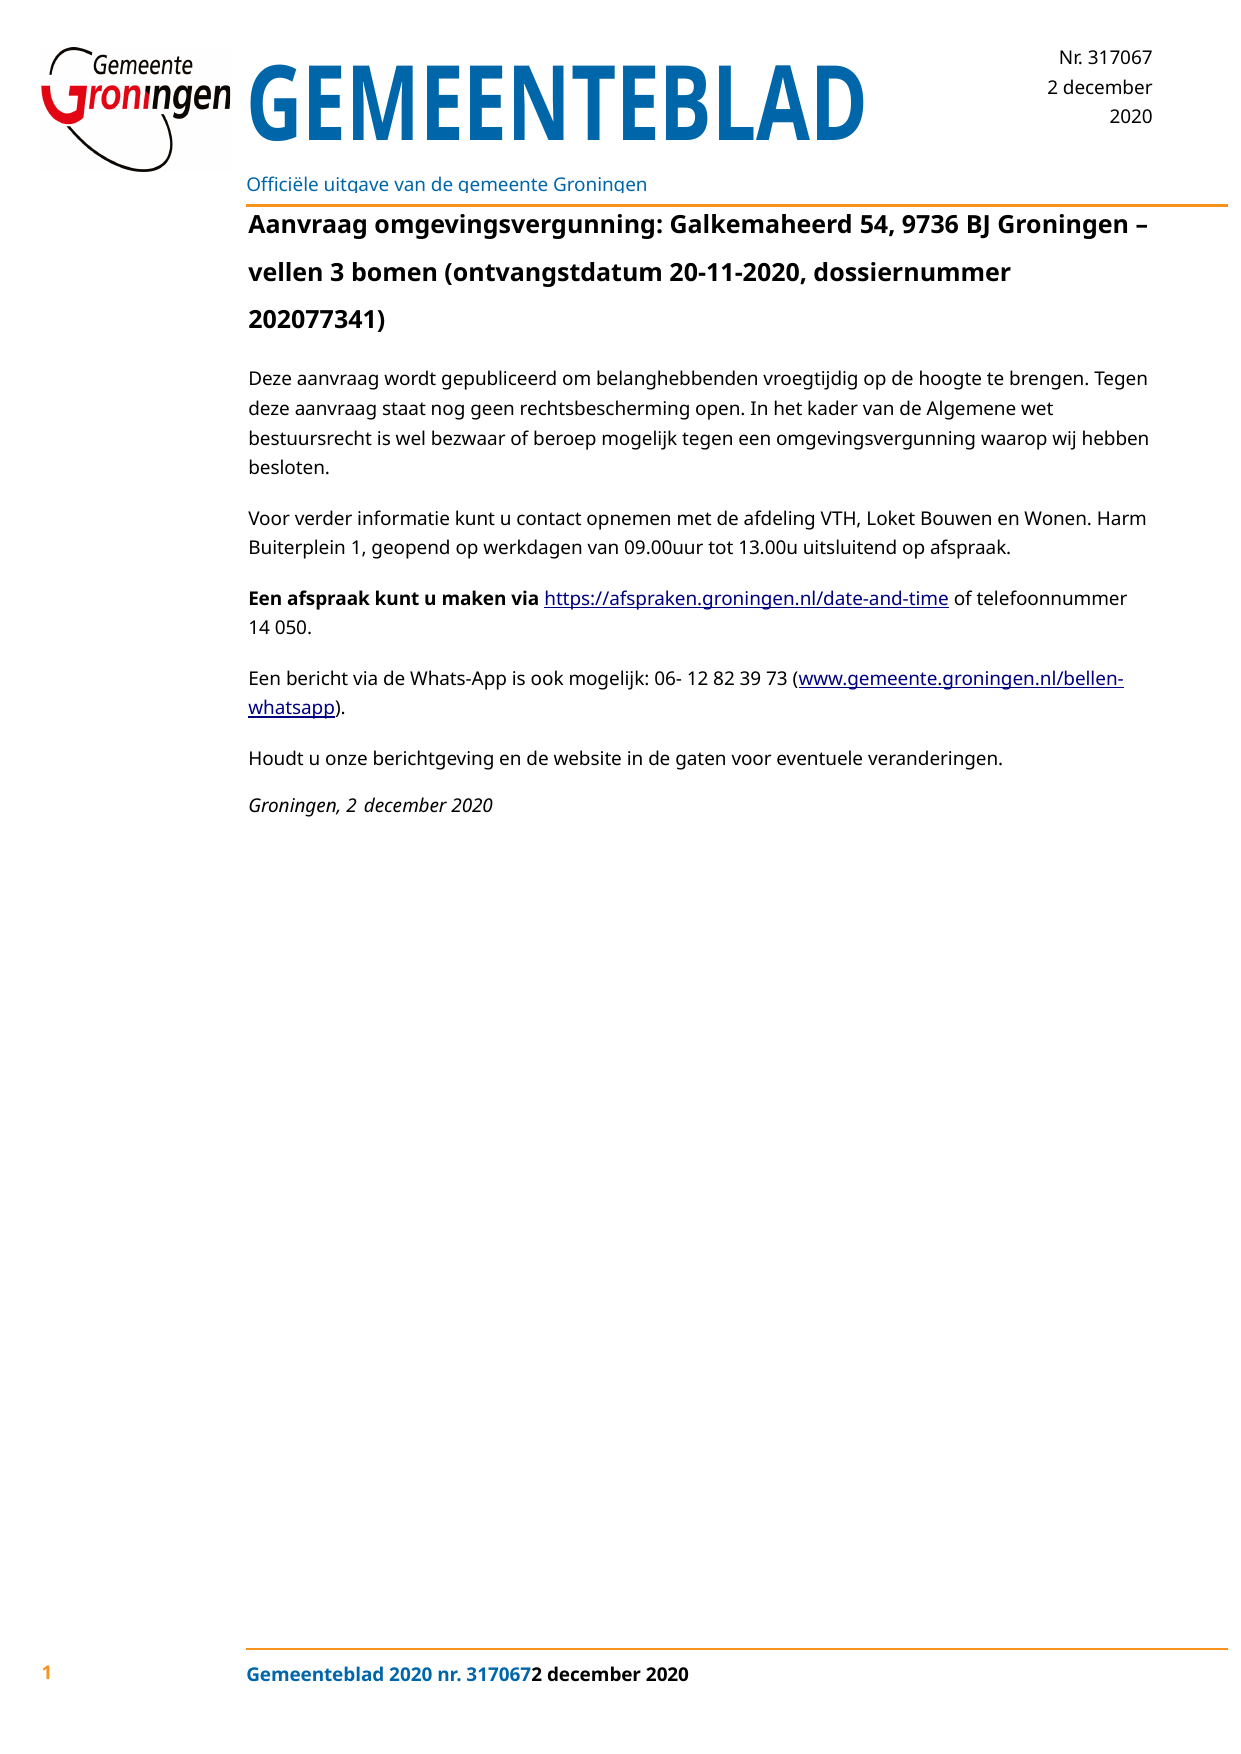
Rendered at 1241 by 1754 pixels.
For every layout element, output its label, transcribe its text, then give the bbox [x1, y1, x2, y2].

text Voor verder informatie kunt u contact opnemen met de afdeling VTH, Loket Bouwen en Wonen. Harm Buiterplein 1, geopend op werkdagen van 09.00uur tot 13.00u uitsluitend op afspraak. [248, 505, 1152, 560]
text Groningen, 2 december 2020 [248, 792, 1152, 818]
text Houdt u onze berichtgeving en de website in de gaten voor eventuele veranderingen. [248, 745, 1152, 770]
picture [41, 47, 231, 172]
text Aanvraag omgevingsvergunning: Galkemaheerd 54, 9736 BJ Groningen – vellen 3 bomen (ontvangstdatum 20-11-2020, dossiernummer 202077341) [248, 207, 1152, 336]
text Een afspraak kunt u maken via https://afspraken.groningen.nl/date-and-time of telefoonnummer 14 050. [248, 585, 1152, 640]
text Deze aanvraag wordt gepubliceerd om belanghebbenden vroegtijdig op de hoogte te brengen. Tegen deze aanvraag staat nog geen rechtsbescherming open. In het kader van de Algemene wet bestuursrecht is wel bezwaar of beroep mogelijk tegen een omgevingsvergunning waarop wij hebben besloten. [248, 366, 1152, 480]
text Een bericht via de Whats-App is ook mogelijk: 06- 12 82 39 73 (www.gemeente.groningen.nl/bellen-whatsapp). [248, 665, 1152, 720]
